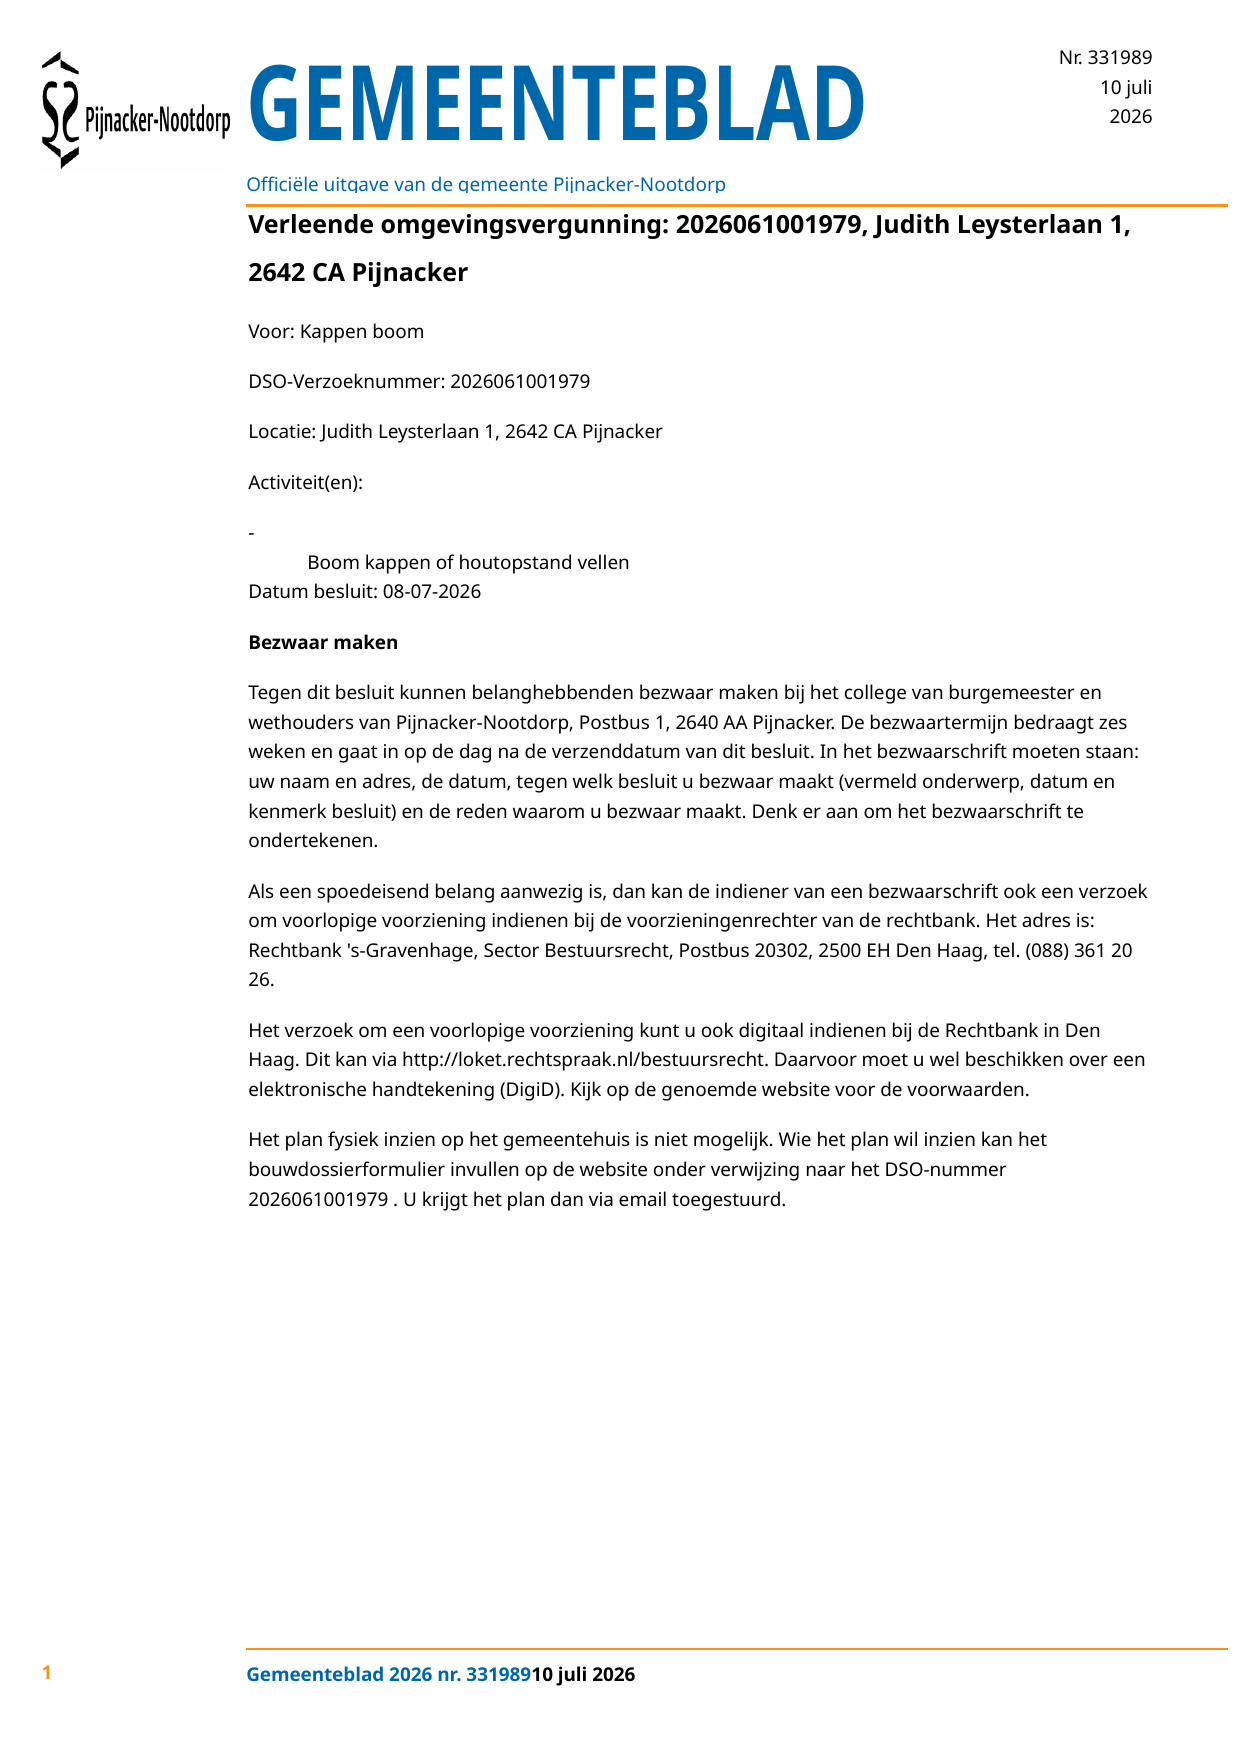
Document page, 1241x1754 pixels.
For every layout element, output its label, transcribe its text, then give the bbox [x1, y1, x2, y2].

text DSO-Verzoeknummer: 2026061001979 [248, 368, 1152, 394]
text Activiteit(en): [248, 469, 1152, 495]
text Het verzoek om een voorlopige voorziening kunt u ook digitaal indienen bij de Rechtbank in Den Haag. Dit kan via http://loket.rechtspraak.nl/bestuursrecht. Daarvoor moet u wel beschikken over een elektronische handtekening (DigiD). Kijk op de genoemde website voor de voorwaarden. [248, 1017, 1152, 1102]
text Voor: Kappen boom [248, 318, 1152, 344]
text Als een spoedeisend belang aanwezig is, dan kan de indiener van een bezwaarschrift ook een verzoek om voorlopige voorziening indienen bij de voorzieningenrechter van de rechtbank. Het adres is: Rechtbank 's-Gravenhage, Sector Bestuursrecht, Postbus 20302, 2500 EH Den Haag, tel. (088) 361 20 26. [248, 878, 1152, 992]
picture [41, 47, 231, 172]
text Locatie: Judith Leysterlaan 1, 2642 CA Pijnacker [248, 419, 1152, 444]
text Het plan fysiek inzien op het gemeentehuis is niet mogelijk. Wie het plan wil inzien kan het bouwdossierformulier invullen op de website onder verwijzing naar het DSO-nummer 2026061001979 . U krijgt het plan dan via email toegestuurd. [248, 1127, 1152, 1212]
text Tegen dit besluit kunnen belanghebbenden bezwaar maken bij het college van burgemeester en wethouders van Pijnacker-Nootdorp, Postbus 1, 2640 AA Pijnacker. De bezwaartermijn bedraagt zes weken en gaat in op de dag na de verzenddatum van dit besluit. In het bezwaarschrift moeten staan: uw naam en adres, de datum, tegen welk besluit u bezwaar maakt (vermeld onderwerp, datum en kenmerk besluit) en de reden waarom u bezwaar maakt. Denk er aan om het bezwaarschrift te ondertekenen. [248, 679, 1152, 853]
list Boom kappen of houtopstand vellen [248, 549, 1152, 575]
text Datum besluit: 08-07-2026 [248, 579, 1152, 604]
text Verleende omgevingsvergunning: 2026061001979, Judith Leysterlaan 1, 2642 CA Pijnacker [248, 207, 1152, 288]
text Bezwaar maken [248, 629, 1152, 655]
